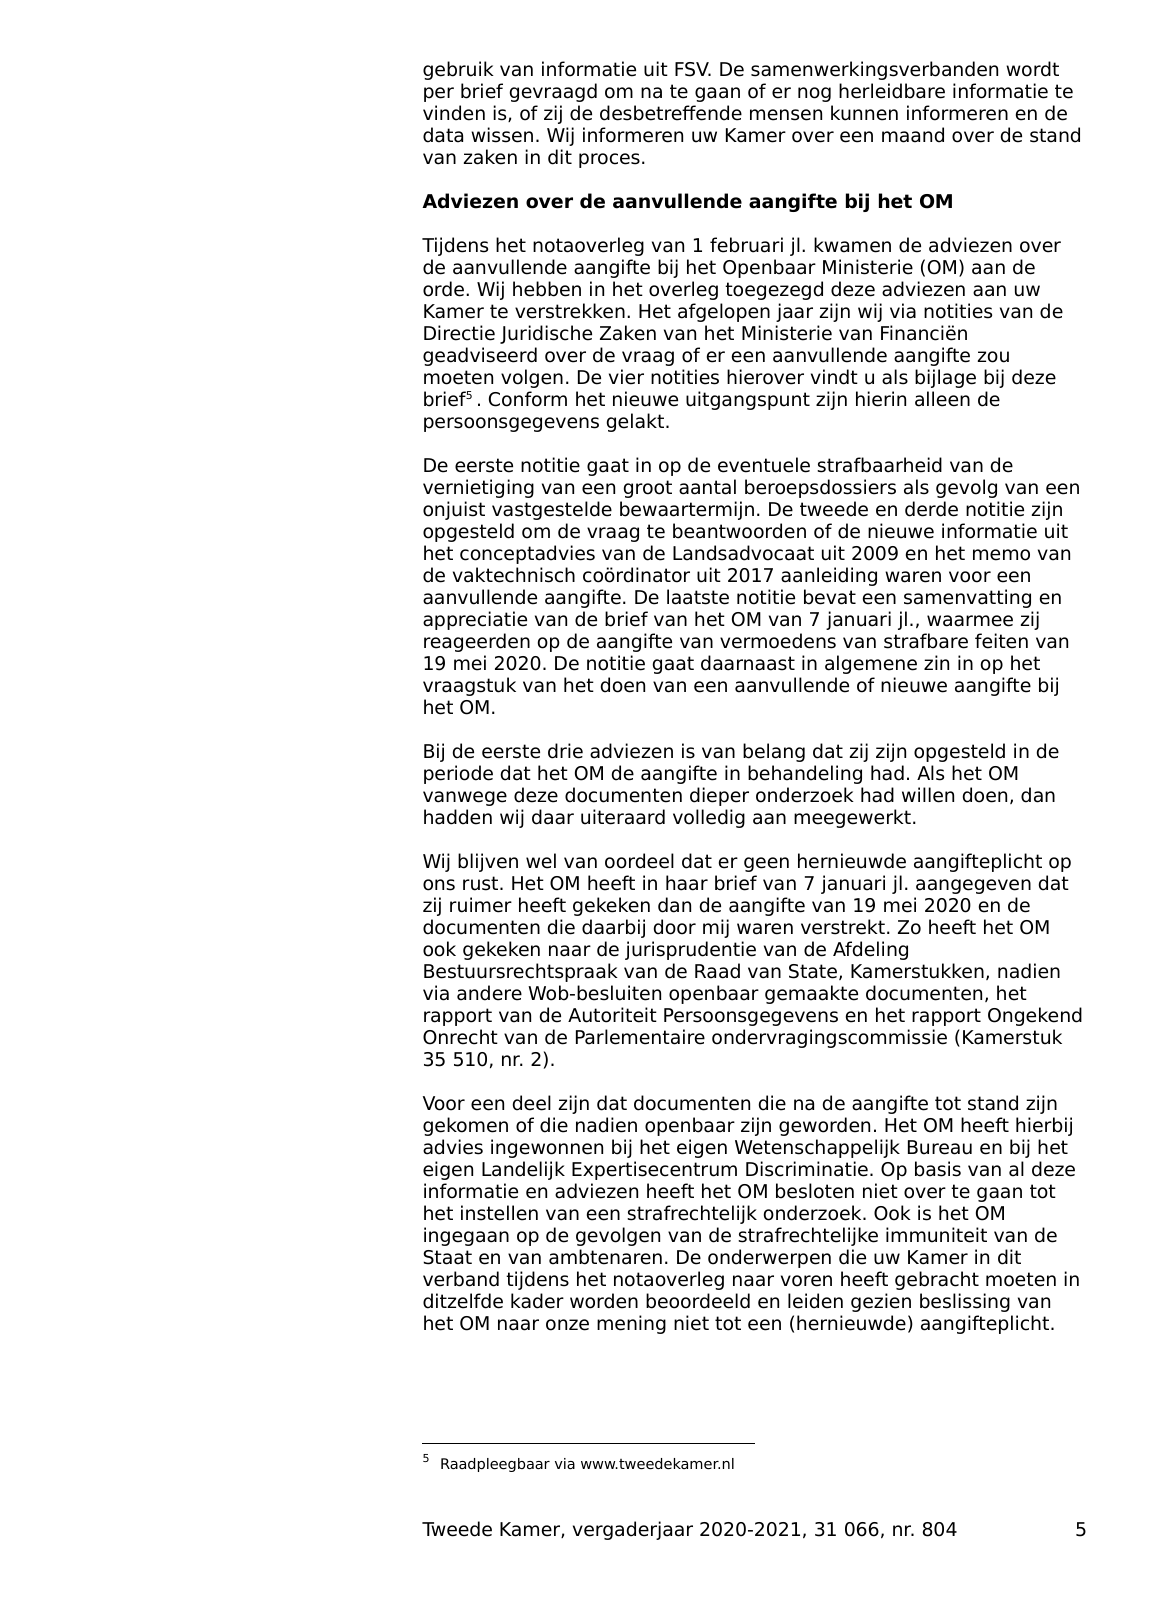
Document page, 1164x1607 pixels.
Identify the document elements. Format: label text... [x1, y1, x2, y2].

text Tijdens het notaoverleg van 1 februari jl. kwamen de adviezen over de aanvullende aangifte bij het Openbaar Ministerie (OM) aan de orde. Wij hebben in het overleg toegezegd deze adviezen aan uw Kamer te verstrekken. Het afgelopen jaar zijn wij via notities van de Directie Juridische Zaken van het Ministerie van Financiën geadviseerd over de vraag of er een aanvullende aangifte zou moeten volgen. De vier notities hierover vindt u als bijlage bij deze brief. Conform het nieuwe uitgangspunt zijn hierin alleen de persoonsgegevens gelakt. [422, 235, 1087, 433]
text Raadpleegbaar via www.tweedekamer.nl [422, 1452, 1087, 1474]
text Wij blijven wel van oordeel dat er geen hernieuwde aangifteplicht op ons rust. Het OM heeft in haar brief van 7 januari jl. aangegeven dat zij ruimer heeft gekeken dan de aangifte van 19 mei 2020 en de documenten die daarbij door mij waren verstrekt. Zo heeft het OM ook gekeken naar de jurisprudentie van de Afdeling Bestuursrechtspraak van de Raad van State, Kamerstukken, nadien via andere Wob-besluiten openbaar gemaakte documenten, het rapport van de Autoriteit Persoonsgegevens en het rapport Ongekend Onrecht van de Parlementaire ondervragingscommissie (Kamerstuk 35 510, nr. 2). [422, 851, 1087, 1071]
text Bij de eerste drie adviezen is van belang dat zij zijn opgesteld in de periode dat het OM de aangifte in behandeling had. Als het OM vanwege deze documenten dieper onderzoek had willen doen, dan hadden wij daar uiteraard volledig aan meegewerkt. [422, 741, 1087, 829]
text Voor een deel zijn dat documenten die na de aangifte tot stand zijn gekomen of die nadien openbaar zijn geworden. Het OM heeft hierbij advies ingewonnen bij het eigen Wetenschappelijk Bureau en bij het eigen Landelijk Expertisecentrum Discriminatie. Op basis van al deze informatie en adviezen heeft het OM besloten niet over te gaan tot het instellen van een strafrechtelijk onderzoek. Ook is het OM ingegaan op de gevolgen van de strafrechtelijke immuniteit van de Staat en van ambtenaren. De onderwerpen die uw Kamer in dit verband tijdens het notaoverleg naar voren heeft gebracht moeten in ditzelfde kader worden beoordeeld en leiden gezien beslissing van het OM naar onze mening niet tot een (hernieuwde) aangifteplicht. [422, 1093, 1087, 1335]
subtitle Adviezen over de aanvullende aangifte bij het OM [422, 191, 1087, 213]
text gebruik van informatie uit FSV. De samenwerkingsverbanden wordt per brief gevraagd om na te gaan of er nog herleidbare informatie te vinden is, of zij de desbetreffende mensen kunnen informeren en de data wissen. Wij informeren uw Kamer over een maand over de stand van zaken in dit proces. [422, 59, 1087, 169]
text De eerste notitie gaat in op de eventuele strafbaarheid van de vernietiging van een groot aantal beroepsdossiers als gevolg van een onjuist vastgestelde bewaartermijn. De tweede en derde notitie zijn opgesteld om de vraag te beantwoorden of de nieuwe informatie uit het conceptadvies van de Landsadvocaat uit 2009 en het memo van de vaktechnisch coördinator uit 2017 aanleiding waren voor een aanvullende aangifte. De laatste notitie bevat een samenvatting en appreciatie van de brief van het OM van 7 januari jl., waarmee zij reageerden op de aangifte van vermoedens van strafbare feiten van 19 mei 2020. De notitie gaat daarnaast in algemene zin in op het vraagstuk van het doen van een aanvullende of nieuwe aangifte bij het OM. [422, 455, 1087, 719]
